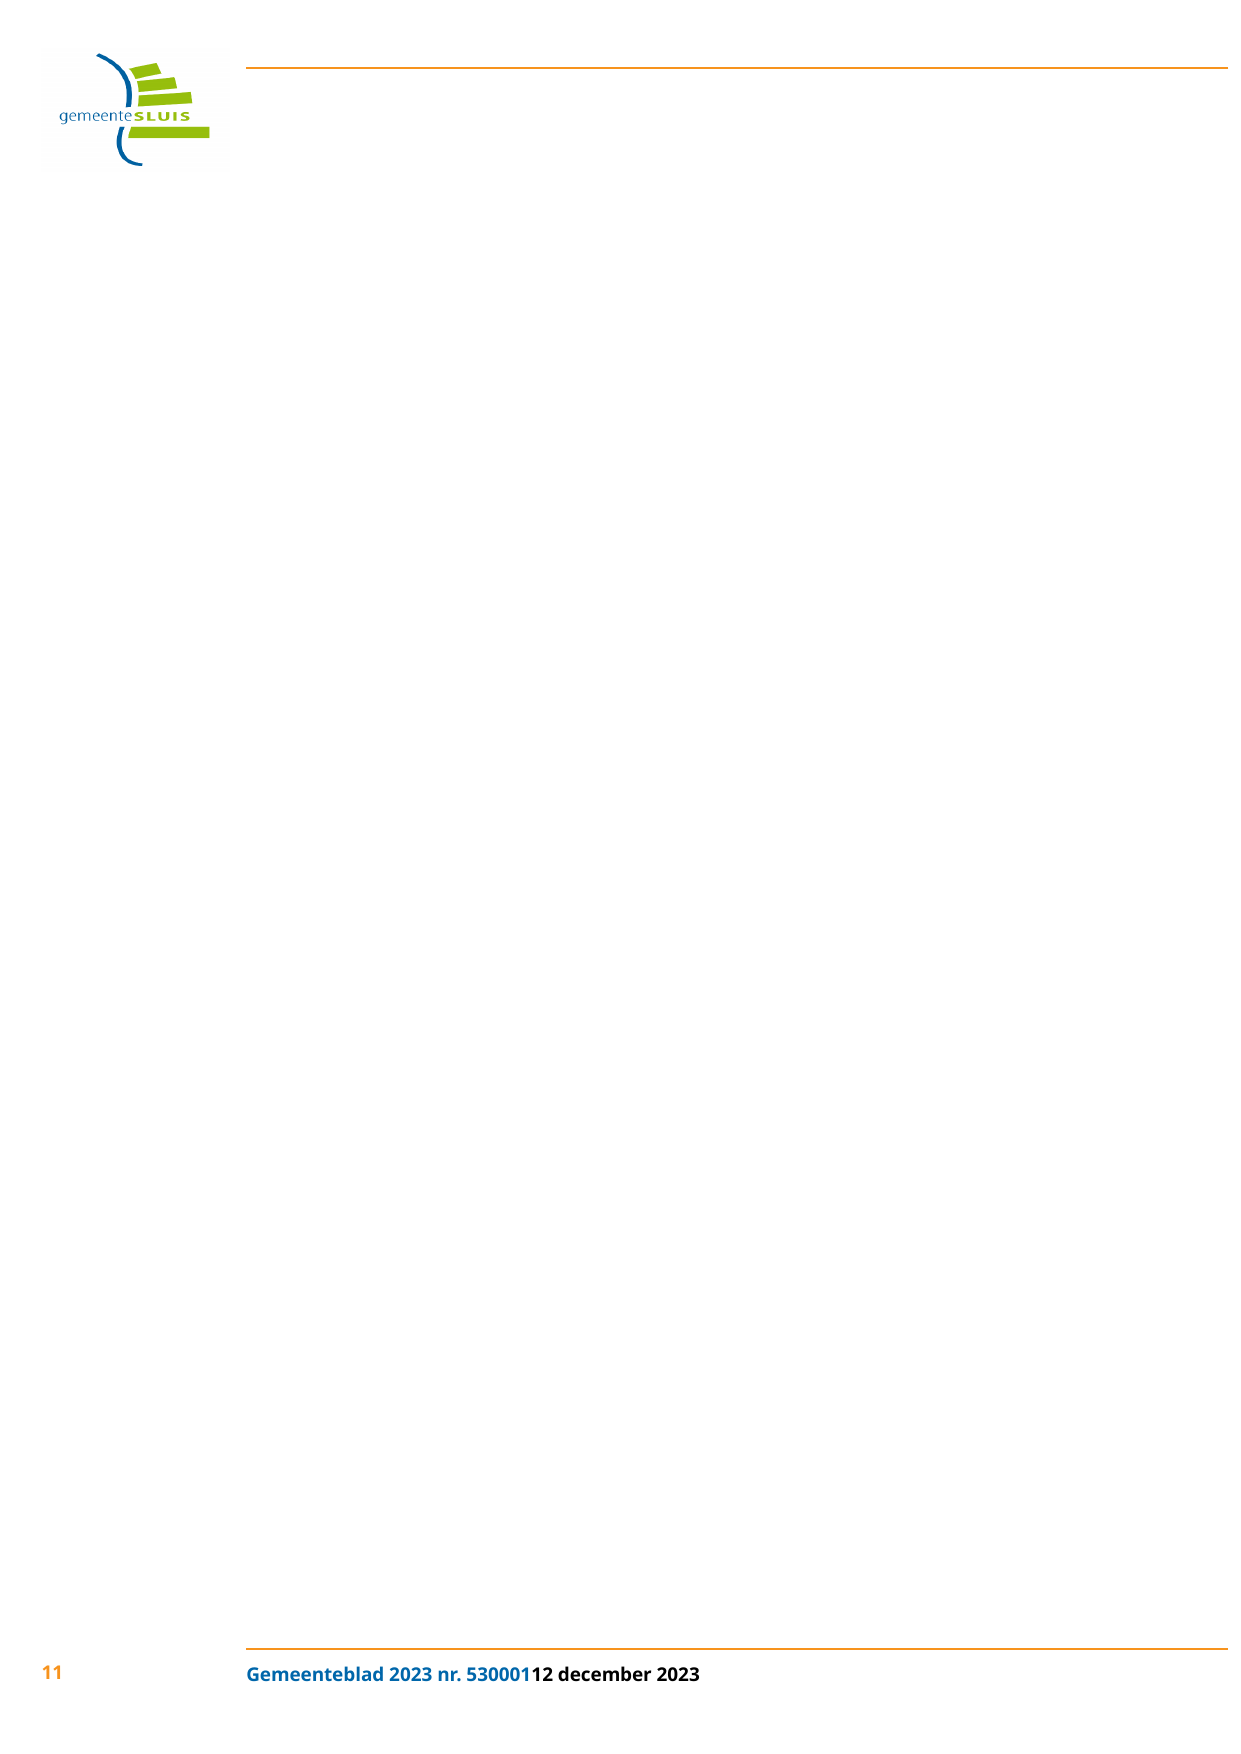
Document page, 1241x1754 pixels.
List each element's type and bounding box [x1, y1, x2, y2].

picture [41, 47, 231, 172]
